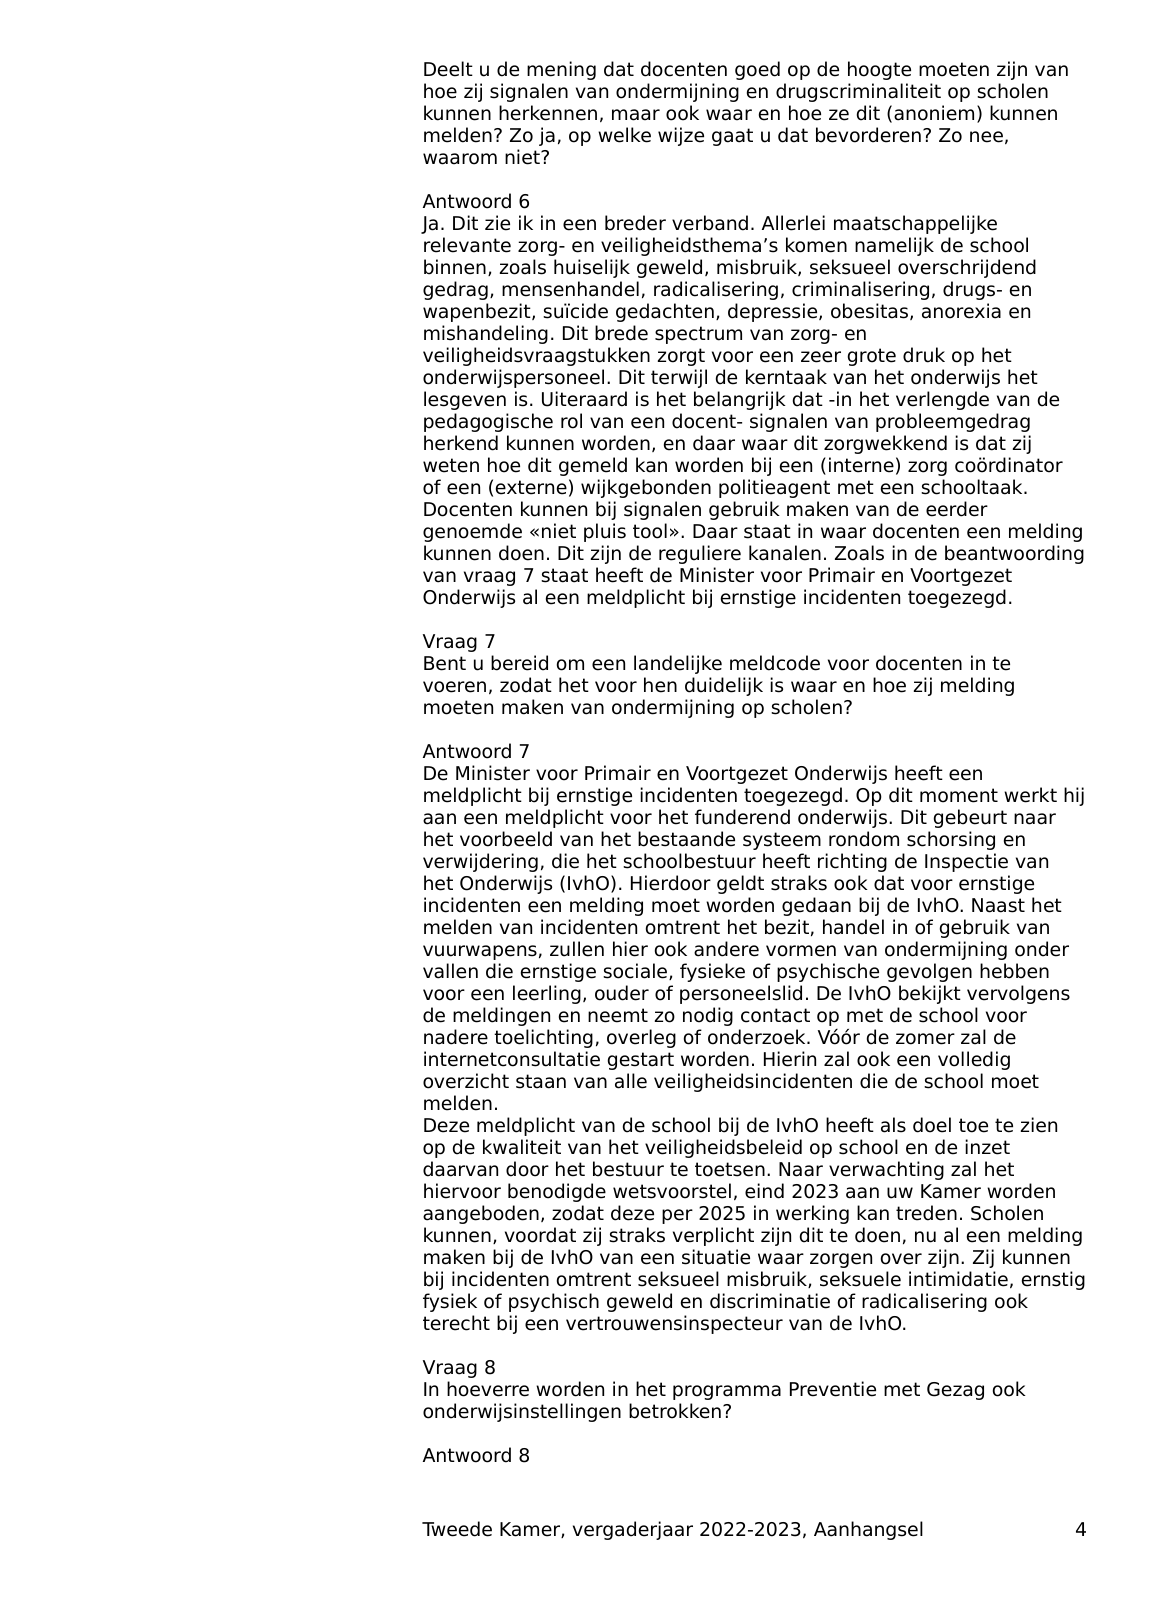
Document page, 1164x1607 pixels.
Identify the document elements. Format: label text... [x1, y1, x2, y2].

text Antwoord 6 [422, 191, 1087, 213]
text Deelt u de mening dat docenten goed op de hoogte moeten zijn van hoe zij signalen van ondermijning en drugscriminaliteit op scholen kunnen herkennen, maar ook waar en hoe ze dit (anoniem) kunnen melden? Zo ja, op welke wijze gaat u dat bevorderen? Zo nee, waarom niet? [422, 59, 1087, 169]
text Ja. Dit zie ik in een breder verband. Allerlei maatschappelijke relevante zorg- en veiligheidsthema’s komen namelijk de school binnen, zoals huiselijk geweld, misbruik, seksueel overschrijdend gedrag, mensenhandel, radicalisering, criminalisering, drugs- en wapenbezit, suïcide gedachten, depressie, obesitas, anorexia en mishandeling. Dit brede spectrum van zorg- en veiligheidsvraagstukken zorgt voor een zeer grote druk op het onderwijspersoneel. Dit terwijl de kerntaak van het onderwijs het lesgeven is. Uiteraard is het belangrijk dat -in het verlengde van de pedagogische rol van een docent- signalen van probleemgedrag herkend kunnen worden, en daar waar dit zorgwekkend is dat zij weten hoe dit gemeld kan worden bij een (interne) zorg coördinator of een (externe) wijkgebonden politieagent met een schooltaak. Docenten kunnen bij signalen gebruik maken van de eerder genoemde «niet pluis tool». Daar staat in waar docenten een melding kunnen doen. Dit zijn de reguliere kanalen. Zoals in de beantwoording van vraag 7 staat heeft de Minister voor Primair en Voortgezet Onderwijs al een meldplicht bij ernstige incidenten toegezegd. [422, 213, 1087, 609]
text Vraag 8 [422, 1357, 1087, 1379]
text Bent u bereid om een landelijke meldcode voor docenten in te voeren, zodat het voor hen duidelijk is waar en hoe zij melding moeten maken van ondermijning op scholen? [422, 653, 1087, 719]
text Vraag 7 [422, 631, 1087, 653]
text Deze meldplicht van de school bij de IvhO heeft als doel toe te zien op de kwaliteit van het veiligheidsbeleid op school en de inzet daarvan door het bestuur te toetsen. Naar verwachting zal het hiervoor benodigde wetsvoorstel, eind 2023 aan uw Kamer worden aangeboden, zodat deze per 2025 in werking kan treden. Scholen kunnen, voordat zij straks verplicht zijn dit te doen, nu al een melding maken bij de IvhO van een situatie waar zorgen over zijn. Zij kunnen bij incidenten omtrent seksueel misbruik, seksuele intimidatie, ernstig fysiek of psychisch geweld en discriminatie of radicalisering ook terecht bij een vertrouwensinspecteur van de IvhO. [422, 1115, 1087, 1334]
text De Minister voor Primair en Voortgezet Onderwijs heeft een meldplicht bij ernstige incidenten toegezegd. Op dit moment werkt hij aan een meldplicht voor het funderend onderwijs. Dit gebeurt naar het voorbeeld van het bestaande systeem rondom schorsing en verwijdering, die het schoolbestuur heeft richting de Inspectie van het Onderwijs (IvhO). Hierdoor geldt straks ook dat voor ernstige incidenten een melding moet worden gedaan bij de IvhO. Naast het melden van incidenten omtrent het bezit, handel in of gebruik van vuurwapens, zullen hier ook andere vormen van ondermijning onder vallen die ernstige sociale, fysieke of psychische gevolgen hebben voor een leerling, ouder of personeelslid. De IvhO bekijkt vervolgens de meldingen en neemt zo nodig contact op met de school voor nadere toelichting, overleg of onderzoek. Vóór de zomer zal de internetconsultatie gestart worden. Hierin zal ook een volledig overzicht staan van alle veiligheidsincidenten die de school moet melden. [422, 763, 1087, 1115]
text Antwoord 8 [422, 1445, 1087, 1467]
text In hoeverre worden in het programma Preventie met Gezag ook onderwijsinstellingen betrokken? [422, 1379, 1087, 1423]
text Antwoord 7 [422, 741, 1087, 763]
